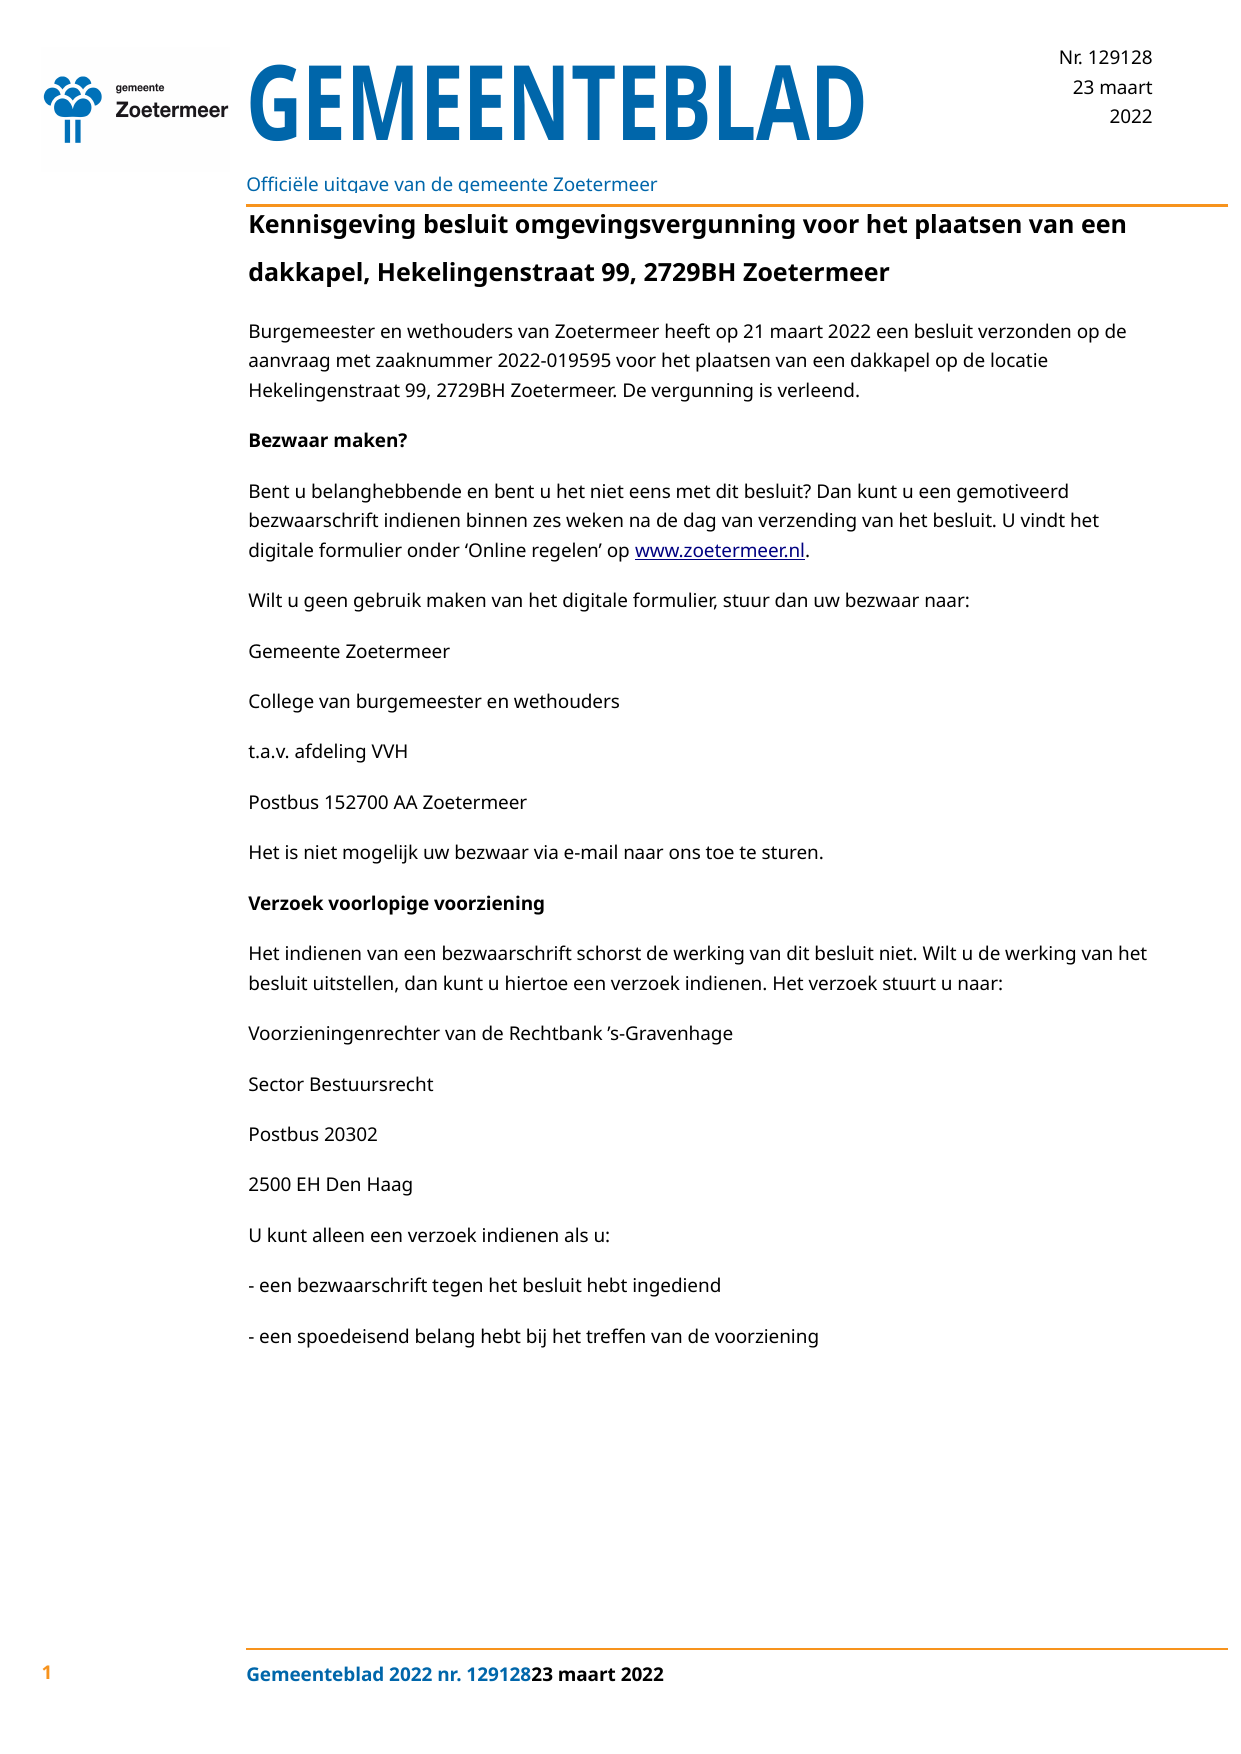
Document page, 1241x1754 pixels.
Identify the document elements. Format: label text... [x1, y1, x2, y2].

text Het is niet mogelijk uw bezwaar via e-mail naar ons toe te sturen. [248, 839, 1152, 865]
text Kennisgeving besluit omgevingsvergunning voor het plaatsen van een dakkapel, Hekelingenstraat 99, 2729BH Zoetermeer [248, 207, 1152, 288]
text Voorzieningenrechter van de Rechtbank ’s-Gravenhage [248, 1020, 1152, 1046]
text - een spoedeisend belang hebt bij het treffen van de voorziening [248, 1323, 1152, 1349]
text College van burgemeester en wethouders [248, 688, 1152, 714]
text Gemeente Zoetermeer [248, 638, 1152, 664]
text Bezwaar maken? [248, 427, 1152, 453]
text Postbus 20302 [248, 1121, 1152, 1147]
text Bent u belanghebbende en bent u het niet eens met dit besluit? Dan kunt u een gemotiveerd bezwaarschrift indienen binnen zes weken na de dag van verzending van het besluit. U vindt het digitale formulier onder ‘Online regelen’ op www.zoetermeer.nl. [248, 478, 1152, 563]
text Wilt u geen gebruik maken van het digitale formulier, stuur dan uw bezwaar naar: [248, 587, 1152, 613]
text Het indienen van een bezwaarschrift schorst de werking van dit besluit niet. Wilt u de werking van het besluit uitstellen, dan kunt u hiertoe een verzoek indienen. Het verzoek stuurt u naar: [248, 940, 1152, 996]
text Verzoek voorlopige voorziening [248, 890, 1152, 916]
text U kunt alleen een verzoek indienen als u: [248, 1222, 1152, 1248]
text t.a.v. afdeling VVH [248, 739, 1152, 764]
text Sector Bestuursrecht [248, 1071, 1152, 1097]
text Postbus 152700 AA Zoetermeer [248, 789, 1152, 815]
picture [41, 47, 231, 172]
text 2500 EH Den Haag [248, 1172, 1152, 1197]
text - een bezwaarschrift tegen het besluit hebt ingediend [248, 1272, 1152, 1298]
text Burgemeester en wethouders van Zoetermeer heeft op 21 maart 2022 een besluit verzonden op de aanvraag met zaaknummer 2022-019595 voor het plaatsen van een dakkapel op de locatie Hekelingenstraat 99, 2729BH Zoetermeer. De vergunning is verleend. [248, 318, 1152, 403]
